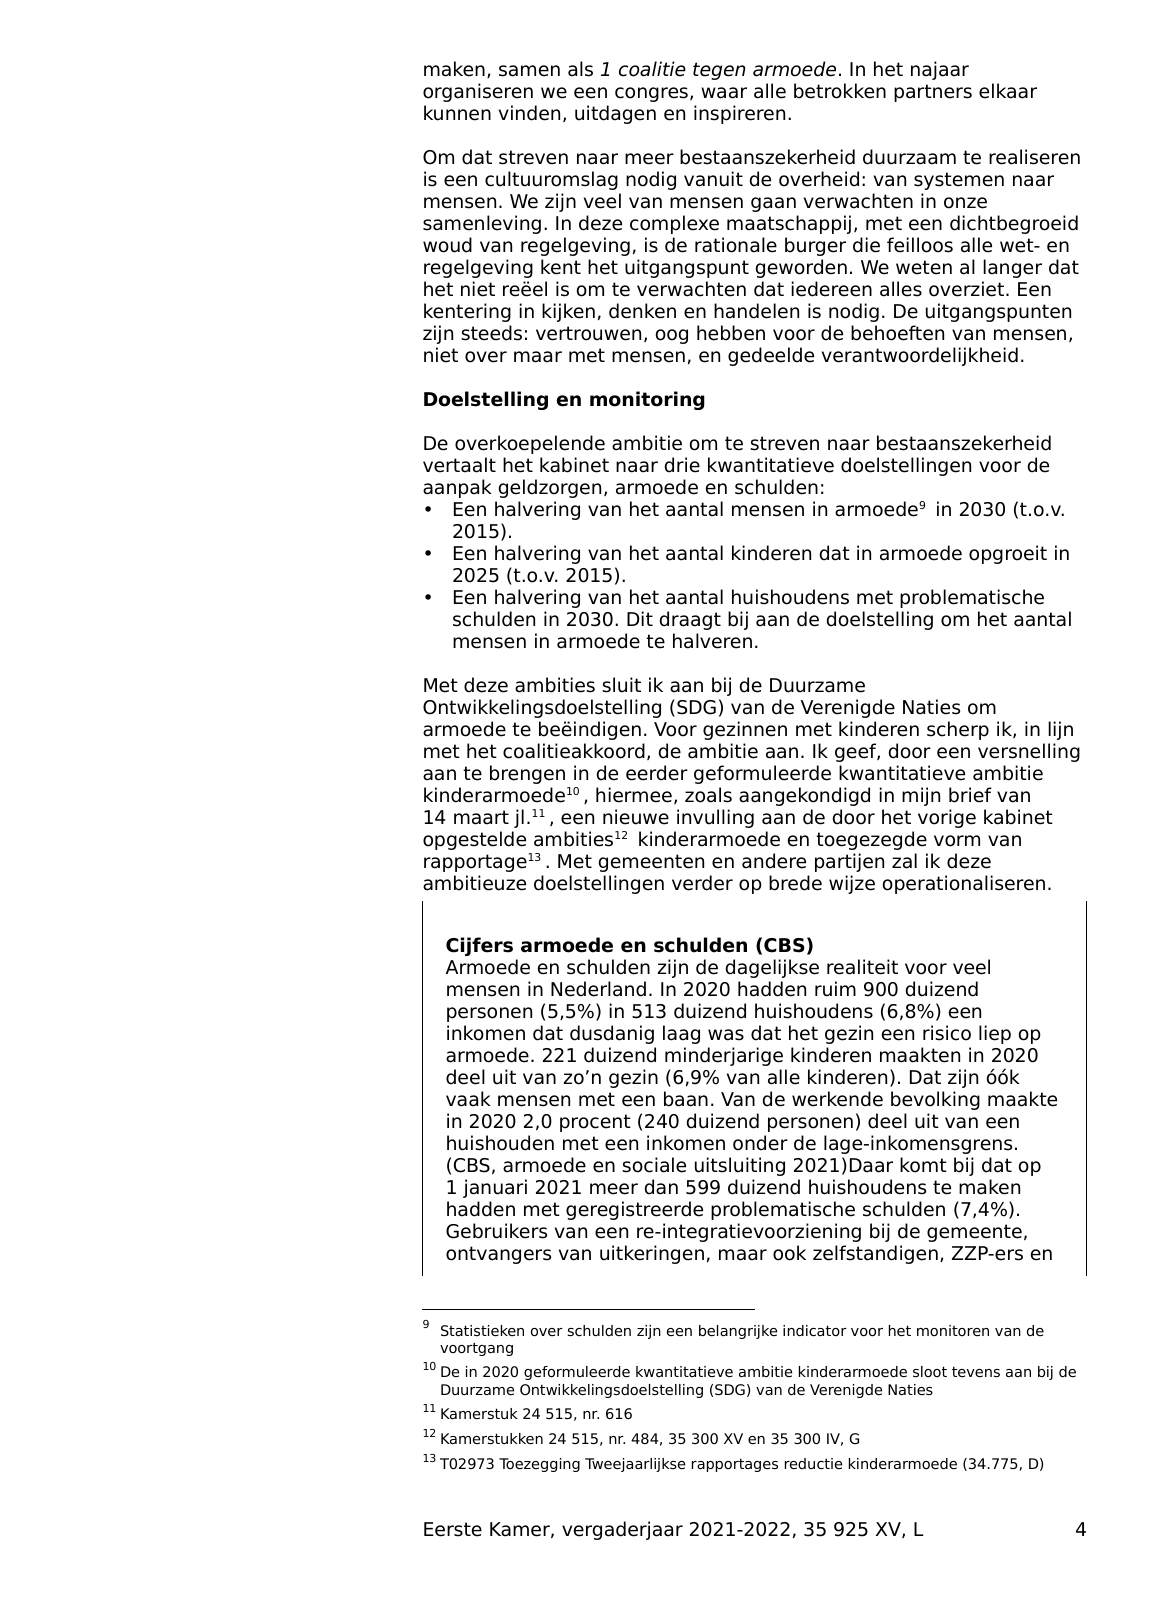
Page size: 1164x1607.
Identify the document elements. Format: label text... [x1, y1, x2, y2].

text Kamerstukken 24 515, nr. 484, 35 300 XV en 35 300 IV, G [422, 1427, 1087, 1449]
text Met deze ambities sluit ik aan bij de Duurzame Ontwikkelingsdoelstelling (SDG) van de Verenigde Naties om armoede te beëindigen. Voor gezinnen met kinderen scherp ik, in lijn met het coalitieakkoord, de ambitie aan. Ik geef, door een versnelling aan te brengen in de eerder geformuleerde kwantitatieve ambitie kinderarmoede, hiermee, zoals aangekondigd in mijn brief van 14 maart jl., een nieuwe invulling aan de door het vorige kabinet opgestelde ambities kinderarmoede en toegezegde vorm van rapportage. Met gemeenten en andere partijen zal ik deze ambitieuze doelstellingen verder op brede wijze operationaliseren. [422, 675, 1087, 895]
text Statistieken over schulden zijn een belangrijke indicator voor het monitoren van de voortgang [422, 1318, 1087, 1357]
text Om dat streven naar meer bestaanszekerheid duurzaam te realiseren is een cultuuromslag nodig vanuit de overheid: van systemen naar mensen. We zijn veel van mensen gaan verwachten in onze samenleving. In deze complexe maatschappij, met een dichtbegroeid woud van regelgeving, is de rationale burger die feilloos alle wet- en regelgeving kent het uitgangspunt geworden. We weten al langer dat het niet reëel is om te verwachten dat iedereen alles overziet. Een kentering in kijken, denken en handelen is nodig. De uitgangspunten zijn steeds: vertrouwen, oog hebben voor de behoeften van mensen, niet over maar met mensen, en gedeelde verantwoordelijkheid. [422, 147, 1087, 367]
table_header Cijfers armoede en schulden (CBS) Armoede en schulden zijn de dagelijkse realiteit voor veel mensen in Nederland. In 2020 hadden ruim 900 duizend personen (5,5%) in 513 duizend huishoudens (6,8%) een inkomen dat dusdanig laag was dat het gezin een risico liep op armoede. 221 duizend minderjarige kinderen maakten in 2020 deel uit van zo’n gezin (6,9% van alle kinderen). Dat zijn óók vaak mensen met een baan. Van de werkende bevolking maakte in 2020 2,0 procent (240 duizend personen) deel uit van een huishouden met een inkomen onder de lage-inkomensgrens. (CBS, armoede en sociale uitsluiting 2021)Daar komt bij dat op 1 januari 2021 meer dan 599 duizend huishoudens te maken hadden met geregistreerde problematische schulden (7,4%). Gebruikers van een re-integratievoorziening bij de gemeente, ontvangers van uitkeringen, maar ook zelfstandigen, ZZP-ers en [423, 901, 1086, 1276]
text • Een halvering van het aantal kinderen dat in armoede opgroeit in 2025 (t.o.v. 2015). [422, 543, 1087, 587]
text De in 2020 geformuleerde kwantitatieve ambitie kinderarmoede sloot tevens aan bij de Duurzame Ontwikkelingsdoelstelling (SDG) van de Verenigde Naties [422, 1360, 1087, 1399]
subtitle Doelstelling en monitoring [422, 389, 1087, 411]
text • Een halvering van het aantal mensen in armoede in 2030 (t.o.v. 2015). [422, 499, 1087, 543]
text Kamerstuk 24 515, nr. 616 [422, 1402, 1087, 1424]
text • Een halvering van het aantal huishoudens met problematische schulden in 2030. Dit draagt bij aan de doelstelling om het aantal mensen in armoede te halveren. [422, 587, 1087, 653]
text De overkoepelende ambitie om te streven naar bestaanszekerheid vertaalt het kabinet naar drie kwantitatieve doelstellingen voor de aanpak geldzorgen, armoede en schulden: [422, 433, 1087, 499]
text maken, samen als 1 coalitie tegen armoede. In het najaar organiseren we een congres, waar alle betrokken partners elkaar kunnen vinden, uitdagen en inspireren. [422, 59, 1087, 125]
text T02973 Toezegging Tweejaarlijkse rapportages reductie kinderarmoede (34.775, D) [422, 1452, 1087, 1474]
